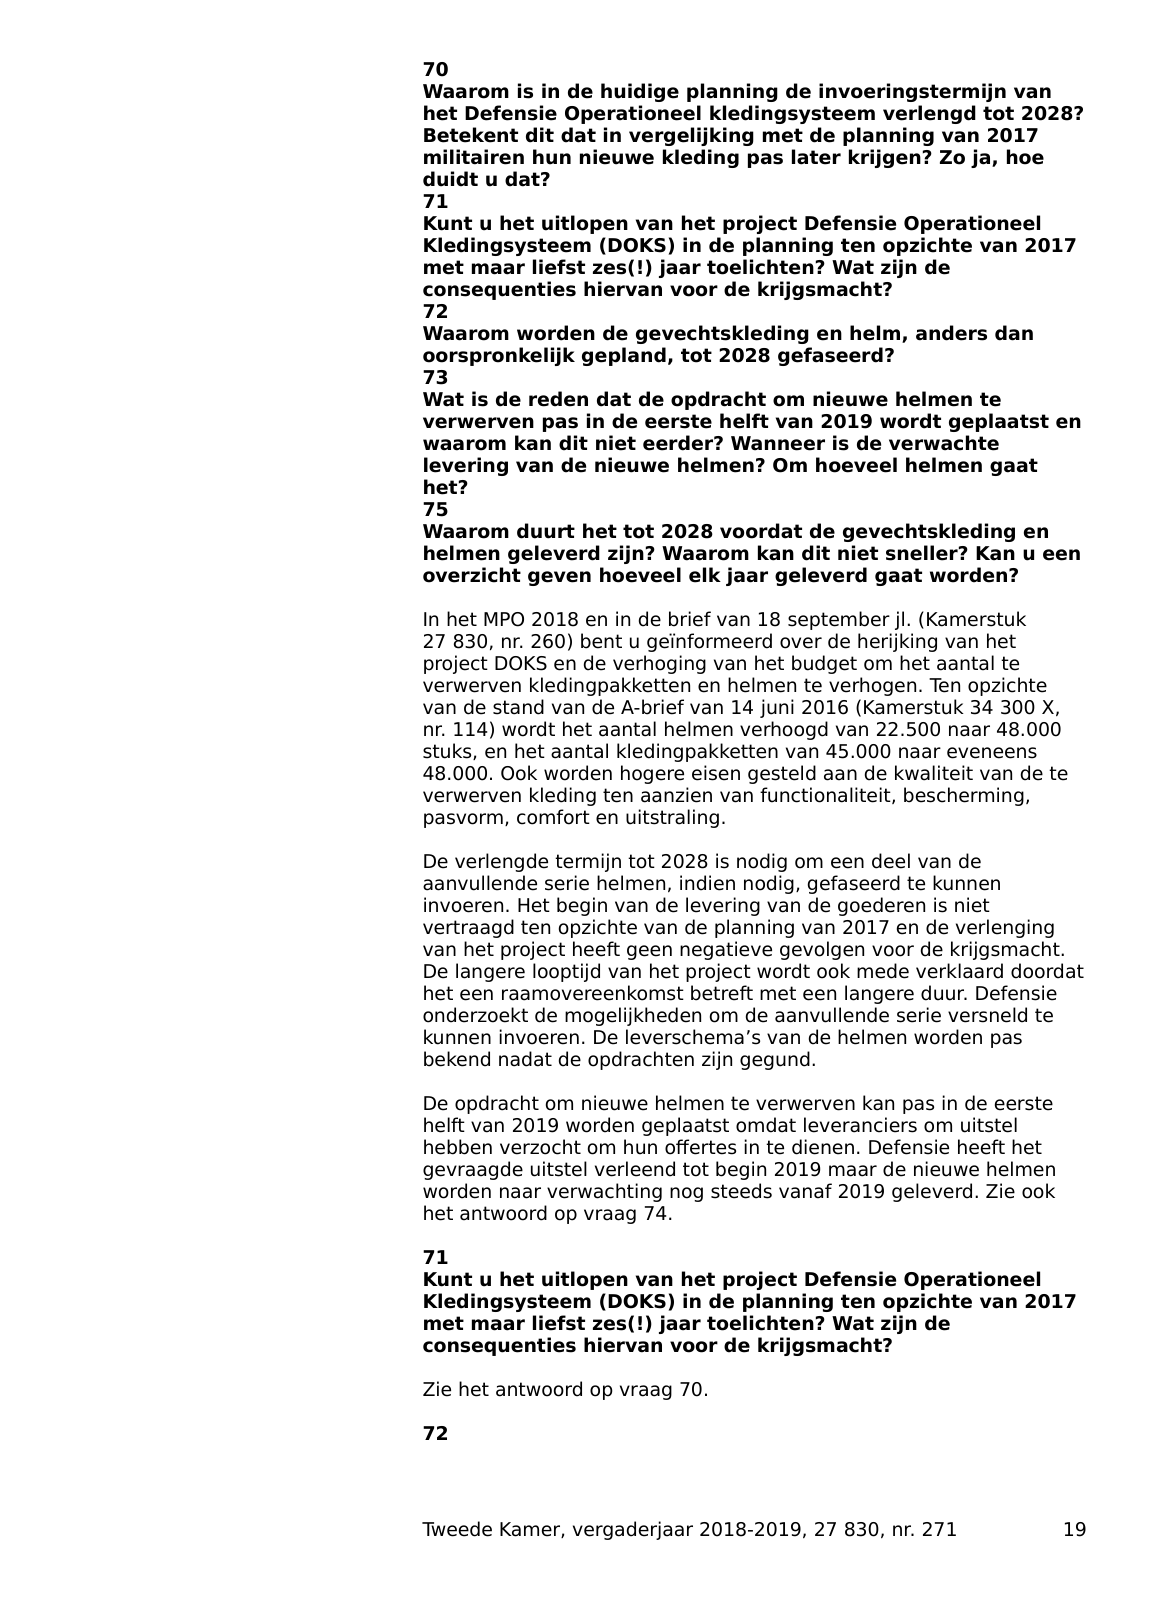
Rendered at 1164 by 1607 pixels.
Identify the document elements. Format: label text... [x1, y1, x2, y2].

text Waarom duurt het tot 2028 voordat de gevechtskleding en helmen geleverd zijn? Waarom kan dit niet sneller? Kan u een overzicht geven hoeveel elk jaar geleverd gaat worden? [422, 521, 1087, 587]
text De opdracht om nieuwe helmen te verwerven kan pas in de eerste helft van 2019 worden geplaatst omdat leveranciers om uitstel hebben verzocht om hun offertes in te dienen. Defensie heeft het gevraagde uitstel verleend tot begin 2019 maar de nieuwe helmen worden naar verwachting nog steeds vanaf 2019 geleverd. Zie ook het antwoord op vraag 74. [422, 1093, 1087, 1224]
text 72 [422, 301, 1087, 323]
text 70 [422, 59, 1087, 81]
text Kunt u het uitlopen van het project Defensie Operationeel Kledingsysteem (DOKS) in de planning ten opzichte van 2017 met maar liefst zes(!) jaar toelichten? Wat zijn de consequenties hiervan voor de krijgsmacht? [422, 213, 1087, 301]
text Wat is de reden dat de opdracht om nieuwe helmen te verwerven pas in de eerste helft van 2019 wordt geplaatst en waarom kan dit niet eerder? Wanneer is de verwachte levering van de nieuwe helmen? Om hoeveel helmen gaat het? [422, 389, 1087, 499]
text Waarom is in de huidige planning de invoeringstermijn van het Defensie Operationeel kledingsysteem verlengd tot 2028? Betekent dit dat in vergelijking met de planning van 2017 militairen hun nieuwe kleding pas later krijgen? Zo ja, hoe duidt u dat? [422, 81, 1087, 191]
text Zie het antwoord op vraag 70. [422, 1379, 1087, 1401]
text 73 [422, 367, 1087, 389]
text 71 [422, 1247, 1087, 1269]
text In het MPO 2018 en in de brief van 18 september jl. (Kamerstuk 27 830, nr. 260) bent u geïnformeerd over de herijking van het project DOKS en de verhoging van het budget om het aantal te verwerven kledingpakketten en helmen te verhogen. Ten opzichte van de stand van de A-brief van 14 juni 2016 (Kamerstuk 34 300 X, nr. 114) wordt het aantal helmen verhoogd van 22.500 naar 48.000 stuks, en het aantal kledingpakketten van 45.000 naar eveneens 48.000. Ook worden hogere eisen gesteld aan de kwaliteit van de te verwerven kleding ten aanzien van functionaliteit, bescherming, pasvorm, comfort en uitstraling. [422, 609, 1087, 828]
text 72 [422, 1423, 1087, 1445]
text 75 [422, 499, 1087, 521]
text De verlengde termijn tot 2028 is nodig om een deel van de aanvullende serie helmen, indien nodig, gefaseerd te kunnen invoeren. Het begin van de levering van de goederen is niet vertraagd ten opzichte van de planning van 2017 en de verlenging van het project heeft geen negatieve gevolgen voor de krijgsmacht. De langere looptijd van het project wordt ook mede verklaard doordat het een raamovereenkomst betreft met een langere duur. Defensie onderzoekt de mogelijkheden om de aanvullende serie versneld te kunnen invoeren. De leverschema’s van de helmen worden pas bekend nadat de opdrachten zijn gegund. [422, 851, 1087, 1071]
text Waarom worden de gevechtskleding en helm, anders dan oorspronkelijk gepland, tot 2028 gefaseerd? [422, 323, 1087, 367]
text Kunt u het uitlopen van het project Defensie Operationeel Kledingsysteem (DOKS) in de planning ten opzichte van 2017 met maar liefst zes(!) jaar toelichten? Wat zijn de consequenties hiervan voor de krijgsmacht? [422, 1269, 1087, 1357]
text 71 [422, 191, 1087, 213]
